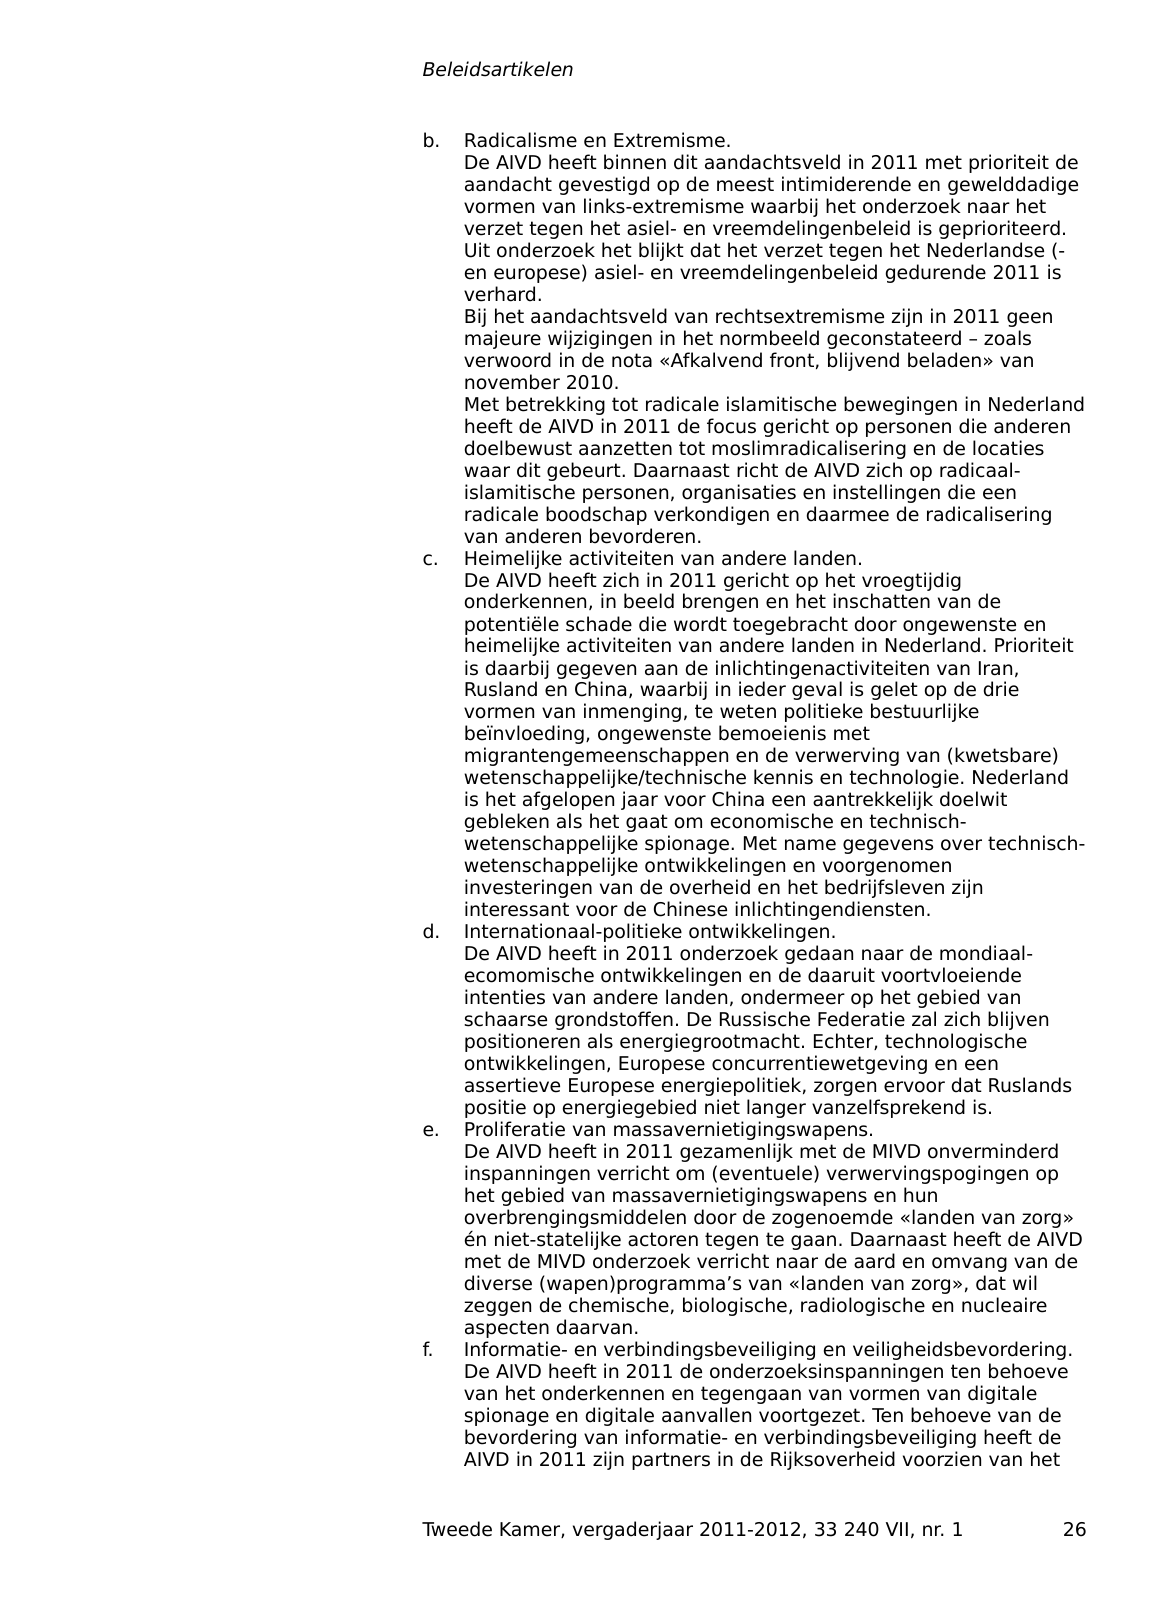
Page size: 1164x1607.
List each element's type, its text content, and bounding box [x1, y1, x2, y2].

text De AIVD heeft in 2011 onderzoek gedaan naar de mondiaal-ecomomische ontwikkelingen en de daaruit voortvloeiende intenties van andere landen, ondermeer op het gebied van schaarse grondstoffen. De Russische Federatie zal zich blijven positioneren als energiegrootmacht. Echter, technologische ontwikkelingen, Europese concurrentiewetgeving en een assertieve Europese energiepolitiek, zorgen ervoor dat Ruslands positie op energiegebied niet langer vanzelfsprekend is. [464, 943, 1087, 1119]
text d. Internationaal-politieke ontwikkelingen. [422, 921, 1087, 943]
text c. Heimelijke activiteiten van andere landen. [422, 547, 1087, 569]
text Met betrekking tot radicale islamitische bewegingen in Nederland heeft de AIVD in 2011 de focus gericht op personen die anderen doelbewust aanzetten tot moslimradicalisering en de locaties waar dit gebeurt. Daarnaast richt de AIVD zich op radicaal-islamitische personen, organisaties en instellingen die een radicale boodschap verkondigen en daarmee de radicalisering van anderen bevorderen. [464, 394, 1087, 547]
text De AIVD heeft in 2011 gezamenlijk met de MIVD onverminderd inspanningen verricht om (eventuele) verwervingspogingen op het gebied van massavernietigingswapens en hun overbrengingsmiddelen door de zogenoemde «landen van zorg» én niet-statelijke actoren tegen te gaan. Daarnaast heeft de AIVD met de MIVD onderzoek verricht naar de aard en omvang van de diverse (wapen)programma’s van «landen van zorg», dat wil zeggen de chemische, biologische, radiologische en nucleaire aspecten daarvan. [464, 1141, 1087, 1339]
text De AIVD heeft binnen dit aandachtsveld in 2011 met prioriteit de aandacht gevestigd op de meest intimiderende en gewelddadige vormen van links-extremisme waarbij het onderzoek naar het verzet tegen het asiel- en vreemdelingenbeleid is geprioriteerd. Uit onderzoek het blijkt dat het verzet tegen het Nederlandse (-en europese) asiel- en vreemdelingenbeleid gedurende 2011 is verhard. [464, 152, 1087, 306]
text De AIVD heeft zich in 2011 gericht op het vroegtijdig onderkennen, in beeld brengen en het inschatten van de potentiële schade die wordt toegebracht door ongewenste en heimelijke activiteiten van andere landen in Nederland. Prioriteit is daarbij gegeven aan de inlichtingenactiviteiten van Iran, Rusland en China, waarbij in ieder geval is gelet op de drie vormen van inmenging, te weten politieke bestuurlijke beïnvloeding, ongewenste bemoeienis met migrantengemeenschappen en de verwerving van (kwetsbare) wetenschappelijke/technische kennis en technologie. Nederland is het afgelopen jaar voor China een aantrekkelijk doelwit gebleken als het gaat om economische en technisch-wetenschappelijke spionage. Met name gegevens over technisch-wetenschappelijke ontwikkelingen en voorgenomen investeringen van de overheid en het bedrijfsleven zijn interessant voor de Chinese inlichtingendiensten. [464, 569, 1087, 921]
text e. Proliferatie van massavernietigingswapens. [422, 1119, 1087, 1141]
text f. Informatie- en verbindingsbeveiliging en veiligheidsbevordering. [422, 1339, 1087, 1361]
text b. Radicalisme en Extremisme. [422, 130, 1087, 152]
text De AIVD heeft in 2011 de onderzoeksinspanningen ten behoeve van het onderkennen en tegengaan van vormen van digitale spionage en digitale aanvallen voortgezet. Ten behoeve van de bevordering van informatie- en verbindingsbeveiliging heeft de AIVD in 2011 zijn partners in de Rijksoverheid voorzien van het [464, 1361, 1087, 1471]
text Bij het aandachtsveld van rechtsextremisme zijn in 2011 geen majeure wijzigingen in het normbeeld geconstateerd – zoals verwoord in de nota «Afkalvend front, blijvend beladen» van november 2010. [464, 306, 1087, 394]
